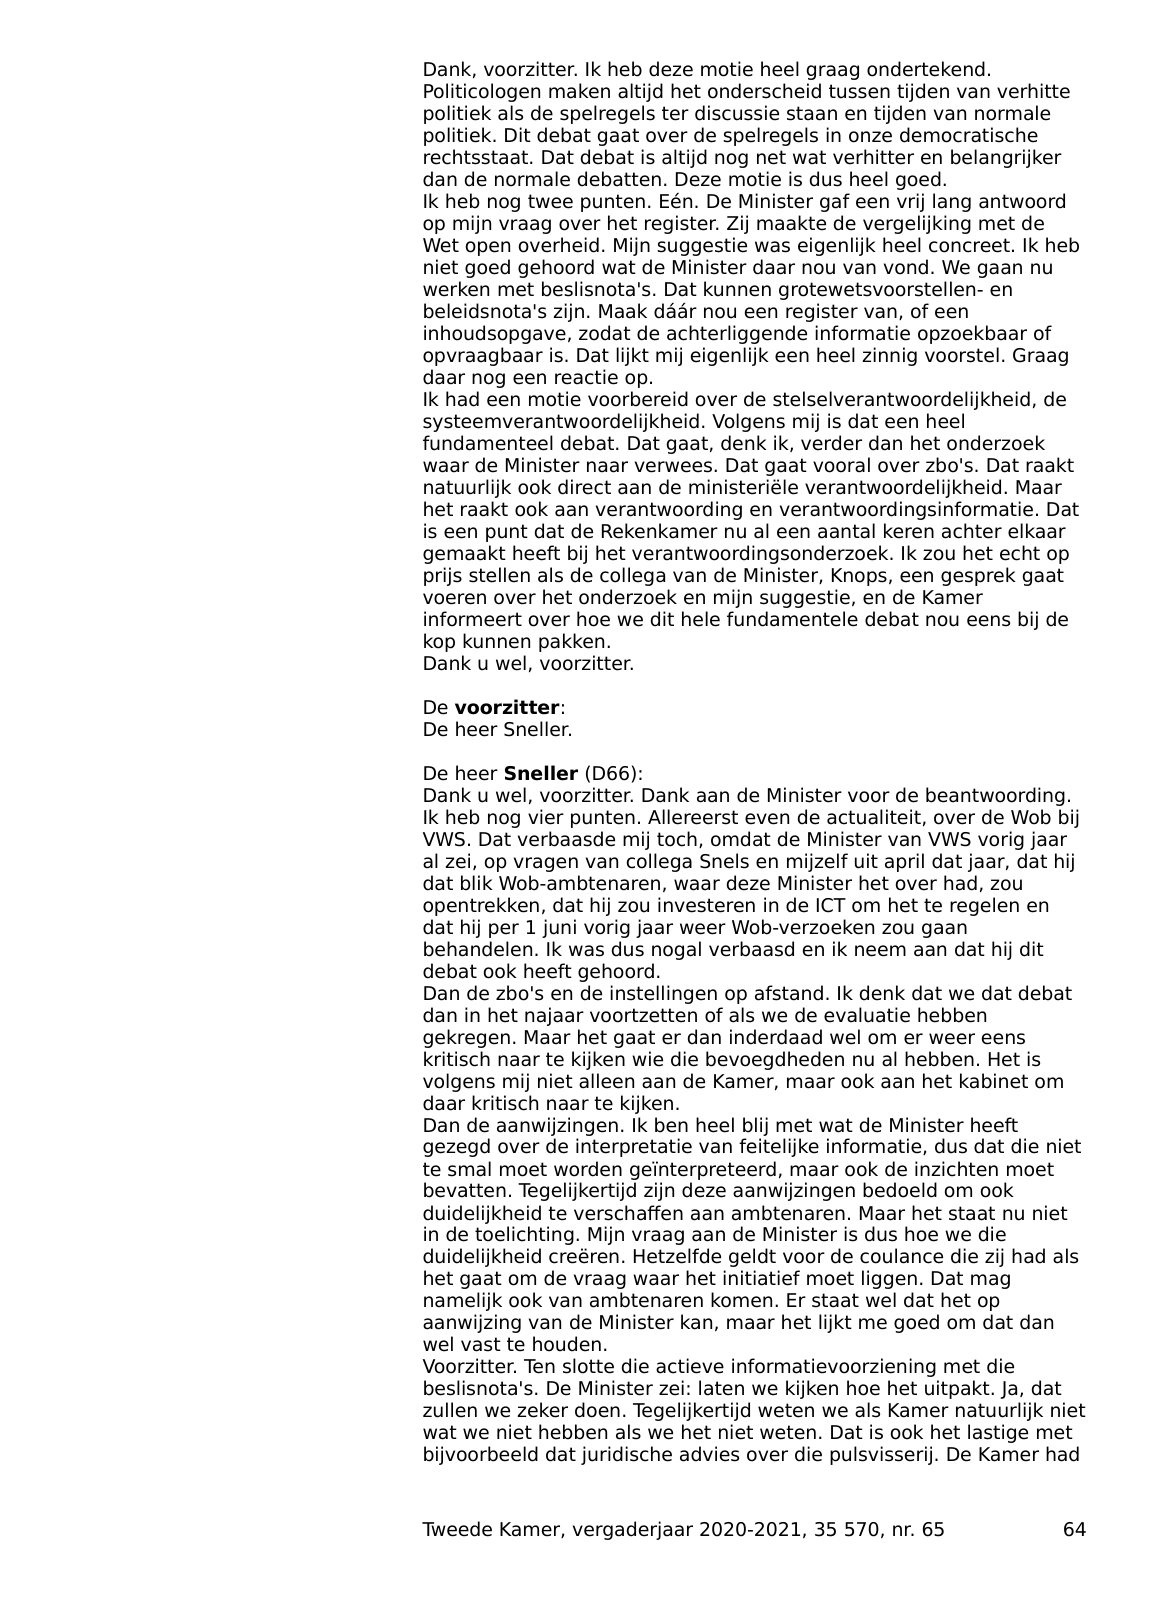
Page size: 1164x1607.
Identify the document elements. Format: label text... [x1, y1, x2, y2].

text Ik heb nog twee punten. Eén. De Minister gaf een vrij lang antwoord op mijn vraag over het register. Zij maakte de vergelijking met de Wet open overheid. Mijn suggestie was eigenlijk heel concreet. Ik heb niet goed gehoord wat de Minister daar nou van vond. We gaan nu werken met beslisnota's. Dat kunnen grotewetsvoorstellen- en beleidsnota's zijn. Maak dáár nou een register van, of een inhoudsopgave, zodat de achterliggende informatie opzoekbaar of opvraagbaar is. Dat lijkt mij eigenlijk een heel zinnig voorstel. Graag daar nog een reactie op. [422, 191, 1087, 389]
text De voorzitter: [422, 697, 1087, 719]
text Dan de aanwijzingen. Ik ben heel blij met wat de Minister heeft gezegd over de interpretatie van feitelijke informatie, dus dat die niet te smal moet worden geïnterpreteerd, maar ook de inzichten moet bevatten. Tegelijkertijd zijn deze aanwijzingen bedoeld om ook duidelijkheid te verschaffen aan ambtenaren. Maar het staat nu niet in de toelichting. Mijn vraag aan de Minister is dus hoe we die duidelijkheid creëren. Hetzelfde geldt voor de coulance die zij had als het gaat om de vraag waar het initiatief moet liggen. Dat mag namelijk ook van ambtenaren komen. Er staat wel dat het op aanwijzing van de Minister kan, maar het lijkt me goed om dat dan wel vast te houden. [422, 1114, 1087, 1356]
text Voorzitter. Ten slotte die actieve informatievoorziening met die beslisnota's. De Minister zei: laten we kijken hoe het uitpakt. Ja, dat zullen we zeker doen. Tegelijkertijd weten we als Kamer natuurlijk niet wat we niet hebben als we het niet weten. Dat is ook het lastige met bijvoorbeeld dat juridische advies over die pulsvisserij. De Kamer had [422, 1356, 1087, 1466]
text Dank, voorzitter. Ik heb deze motie heel graag ondertekend. Politicologen maken altijd het onderscheid tussen tijden van verhitte politiek als de spelregels ter discussie staan en tijden van normale politiek. Dit debat gaat over de spelregels in onze democratische rechtsstaat. Dat debat is altijd nog net wat verhitter en belangrijker dan de normale debatten. Deze motie is dus heel goed. [422, 59, 1087, 191]
text Dan de zbo's en de instellingen op afstand. Ik denk dat we dat debat dan in het najaar voortzetten of als we de evaluatie hebben gekregen. Maar het gaat er dan inderdaad wel om er weer eens kritisch naar te kijken wie die bevoegdheden nu al hebben. Het is volgens mij niet alleen aan de Kamer, maar ook aan het kabinet om daar kritisch naar te kijken. [422, 983, 1087, 1114]
text Dank u wel, voorzitter. [422, 652, 1087, 674]
text De heer Sneller (D66): [422, 763, 1087, 785]
text Dank u wel, voorzitter. Dank aan de Minister voor de beantwoording. Ik heb nog vier punten. Allereerst even de actualiteit, over de Wob bij VWS. Dat verbaasde mij toch, omdat de Minister van VWS vorig jaar al zei, op vragen van collega Snels en mijzelf uit april dat jaar, dat hij dat blik Wob-ambtenaren, waar deze Minister het over had, zou opentrekken, dat hij zou investeren in de ICT om het te regelen en dat hij per 1 juni vorig jaar weer Wob-verzoeken zou gaan behandelen. Ik was dus nogal verbaasd en ik neem aan dat hij dit debat ook heeft gehoord. [422, 785, 1087, 983]
text De heer Sneller. [422, 719, 1087, 741]
text Ik had een motie voorbereid over de stelselverantwoordelijkheid, de systeemverantwoordelijkheid. Volgens mij is dat een heel fundamenteel debat. Dat gaat, denk ik, verder dan het onderzoek waar de Minister naar verwees. Dat gaat vooral over zbo's. Dat raakt natuurlijk ook direct aan de ministeriële verantwoordelijkheid. Maar het raakt ook aan verantwoording en verantwoordingsinformatie. Dat is een punt dat de Rekenkamer nu al een aantal keren achter elkaar gemaakt heeft bij het verantwoordingsonderzoek. Ik zou het echt op prijs stellen als de collega van de Minister, Knops, een gesprek gaat voeren over het onderzoek en mijn suggestie, en de Kamer informeert over hoe we dit hele fundamentele debat nou eens bij de kop kunnen pakken. [422, 389, 1087, 652]
